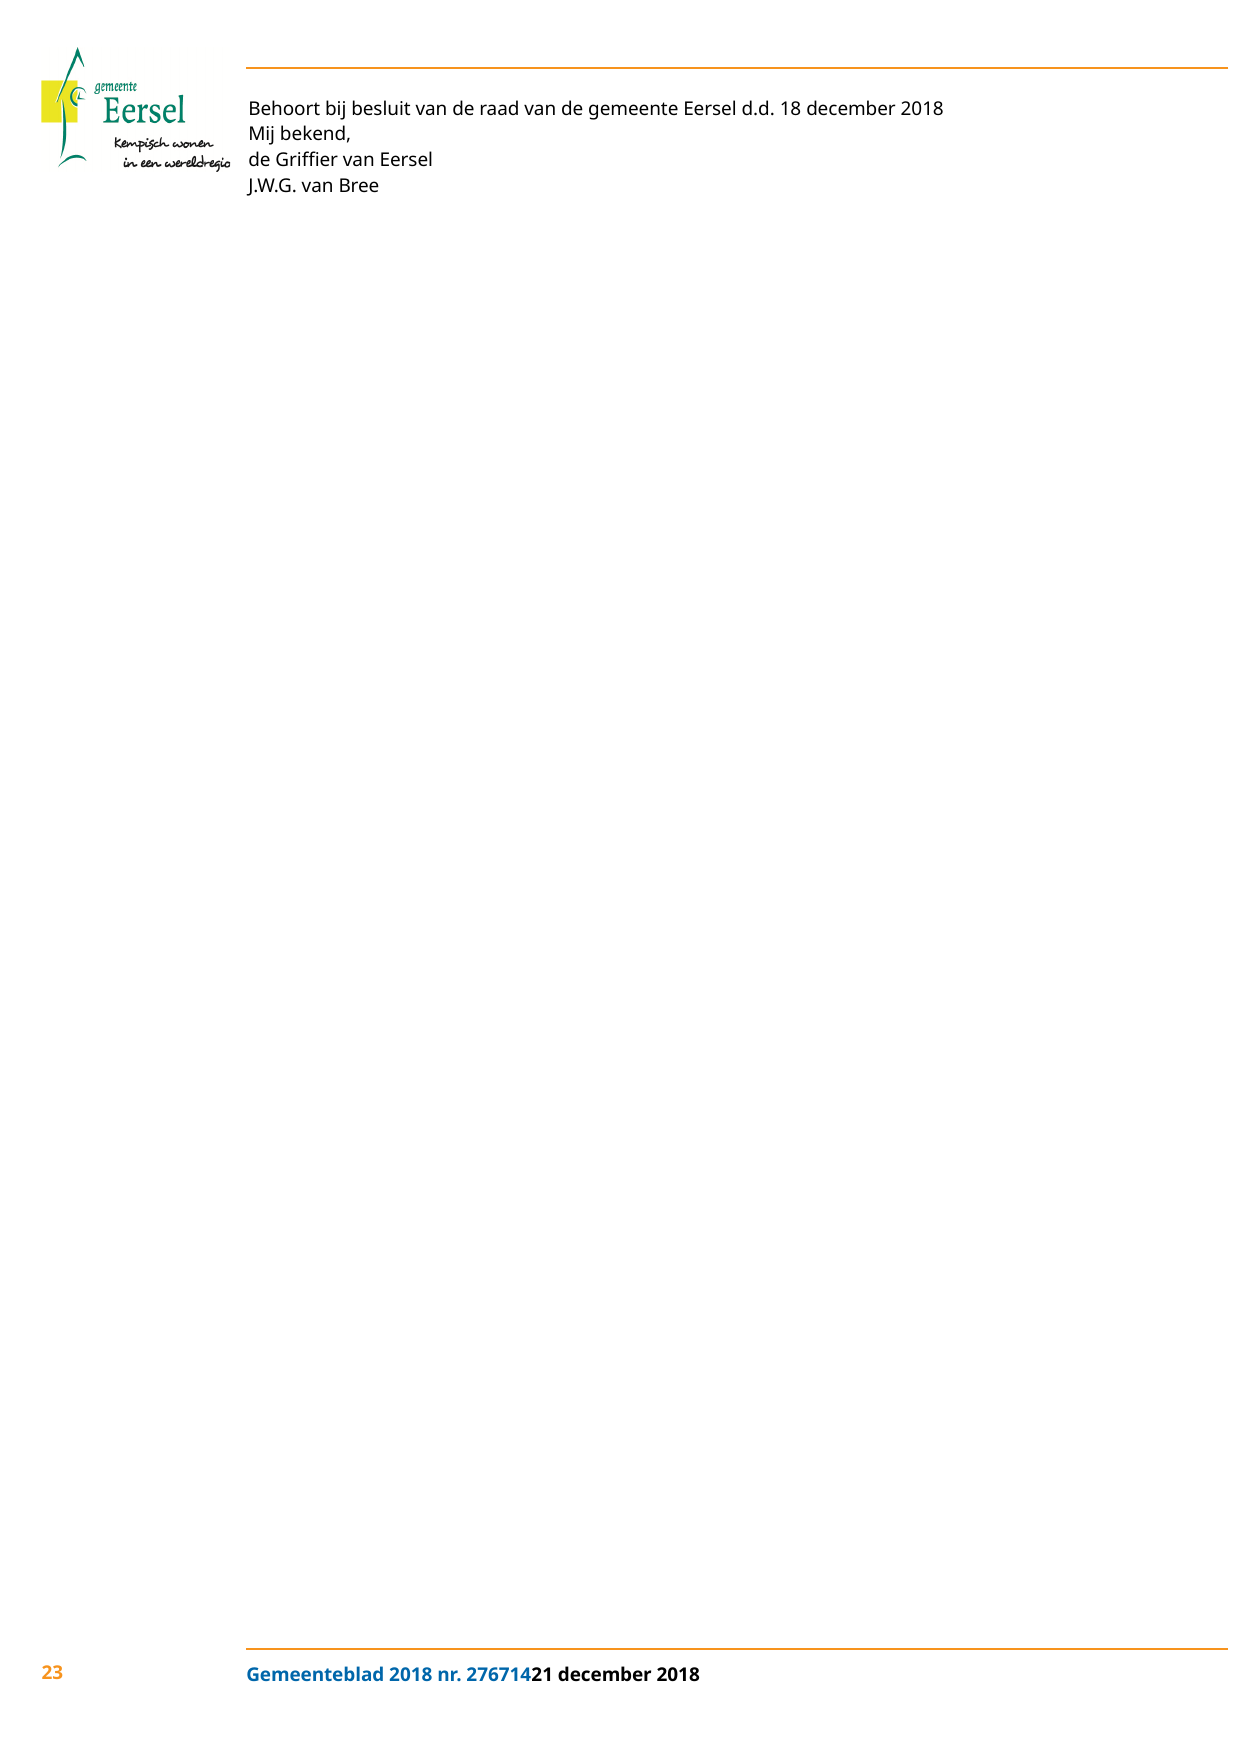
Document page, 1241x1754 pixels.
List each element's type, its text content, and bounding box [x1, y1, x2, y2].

text Behoort bij besluit van de raad van de gemeente Eersel d.d. 18 december 2018 [248, 95, 1152, 121]
text J.W.G. van Bree [248, 172, 1152, 198]
text de Griffier van Eersel [248, 146, 1152, 172]
text Mij bekend, [248, 121, 1152, 146]
picture [41, 47, 231, 172]
